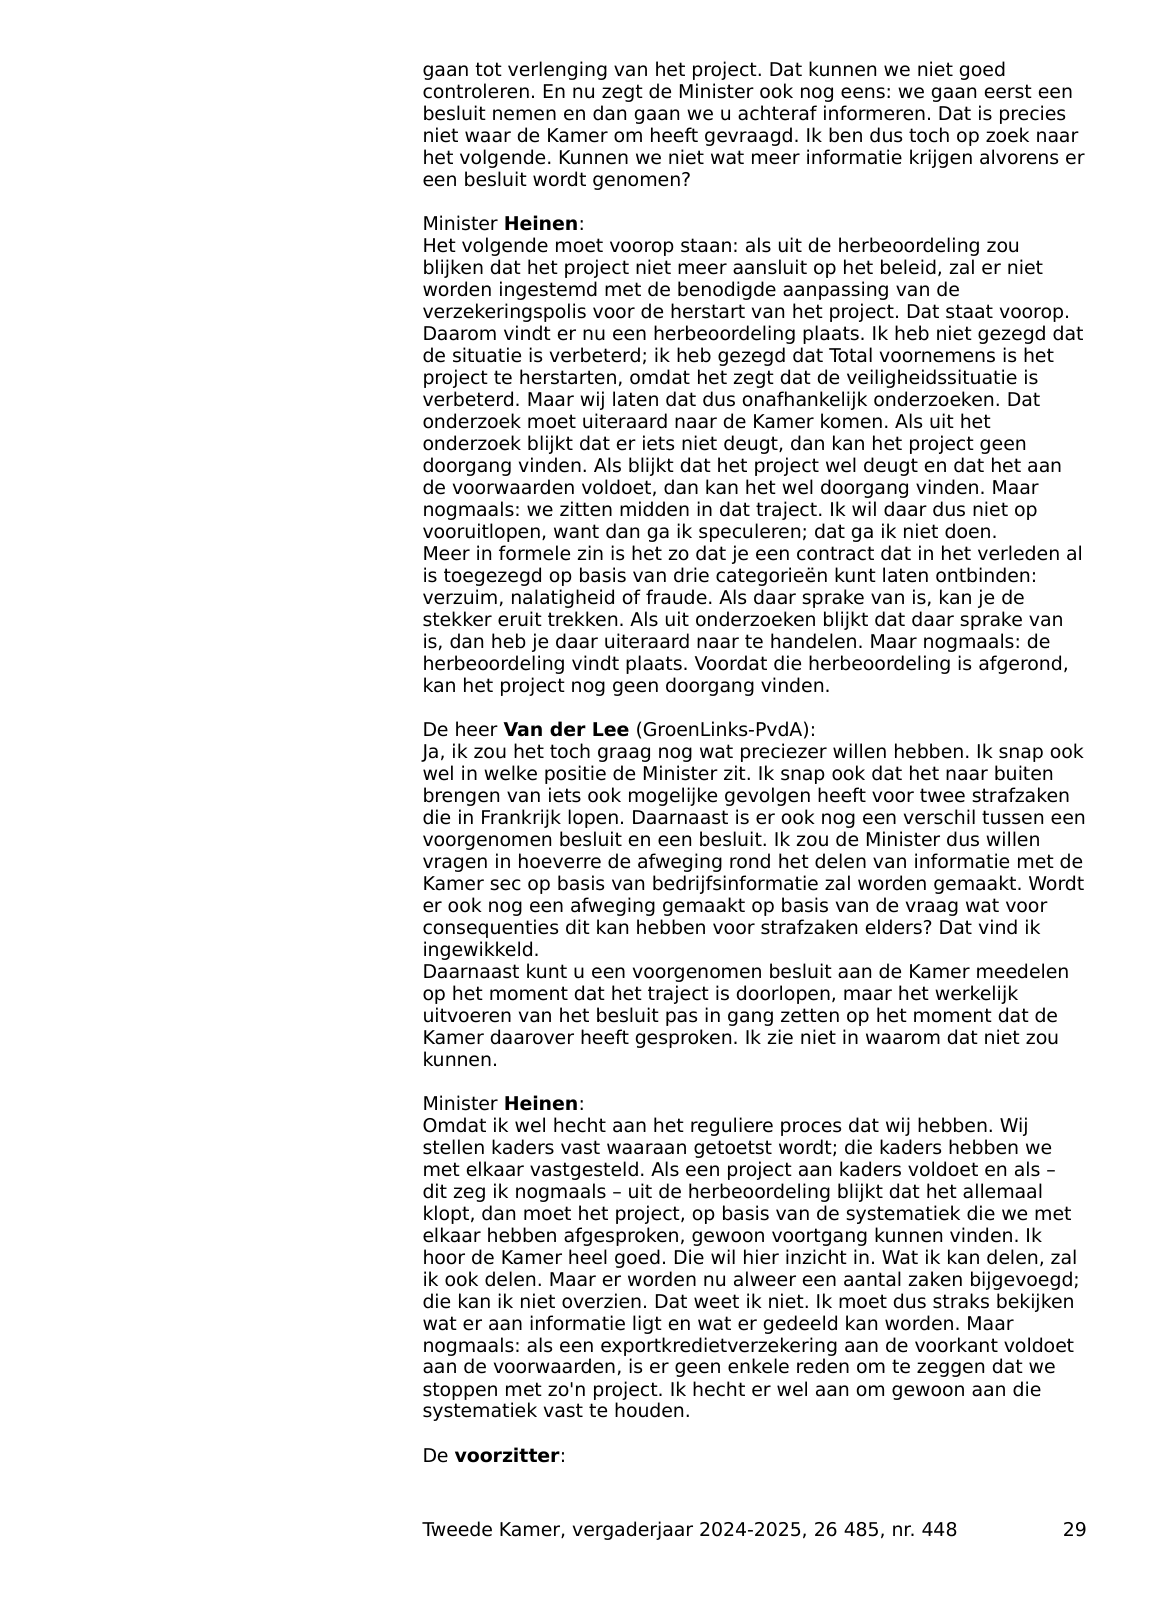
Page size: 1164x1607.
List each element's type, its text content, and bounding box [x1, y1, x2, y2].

text Omdat ik wel hecht aan het reguliere proces dat wij hebben. Wij stellen kaders vast waaraan getoetst wordt; die kaders hebben we met elkaar vastgesteld. Als een project aan kaders voldoet en als – dit zeg ik nogmaals – uit de herbeoordeling blijkt dat het allemaal klopt, dan moet het project, op basis van de systematiek die we met elkaar hebben afgesproken, gewoon voortgang kunnen vinden. Ik hoor de Kamer heel goed. Die wil hier inzicht in. Wat ik kan delen, zal ik ook delen. Maar er worden nu alweer een aantal zaken bijgevoegd; die kan ik niet overzien. Dat weet ik niet. Ik moet dus straks bekijken wat er aan informatie ligt en wat er gedeeld kan worden. Maar nogmaals: als een exportkredietverzekering aan de voorkant voldoet aan de voorwaarden, is er geen enkele reden om te zeggen dat we stoppen met zo'n project. Ik hecht er wel aan om gewoon aan die systematiek vast te houden. [422, 1115, 1087, 1422]
text Minister Heinen: [422, 213, 1087, 235]
text Ja, ik zou het toch graag nog wat preciezer willen hebben. Ik snap ook wel in welke positie de Minister zit. Ik snap ook dat het naar buiten brengen van iets ook mogelijke gevolgen heeft voor twee strafzaken die in Frankrijk lopen. Daarnaast is er ook nog een verschil tussen een voorgenomen besluit en een besluit. Ik zou de Minister dus willen vragen in hoeverre de afweging rond het delen van informatie met de Kamer sec op basis van bedrijfsinformatie zal worden gemaakt. Wordt er ook nog een afweging gemaakt op basis van de vraag wat voor consequenties dit kan hebben voor strafzaken elders? Dat vind ik ingewikkeld. [422, 741, 1087, 961]
text Minister Heinen: [422, 1093, 1087, 1115]
text De voorzitter: [422, 1444, 1087, 1467]
text gaan tot verlenging van het project. Dat kunnen we niet goed controleren. En nu zegt de Minister ook nog eens: we gaan eerst een besluit nemen en dan gaan we u achteraf informeren. Dat is precies niet waar de Kamer om heeft gevraagd. Ik ben dus toch op zoek naar het volgende. Kunnen we niet wat meer informatie krijgen alvorens er een besluit wordt genomen? [422, 59, 1087, 191]
text Meer in formele zin is het zo dat je een contract dat in het verleden al is toegezegd op basis van drie categorieën kunt laten ontbinden: verzuim, nalatigheid of fraude. Als daar sprake van is, kan je de stekker eruit trekken. Als uit onderzoeken blijkt dat daar sprake van is, dan heb je daar uiteraard naar te handelen. Maar nogmaals: de herbeoordeling vindt plaats. Voordat die herbeoordeling is afgerond, kan het project nog geen doorgang vinden. [422, 543, 1087, 697]
text De heer Van der Lee (GroenLinks-PvdA): [422, 719, 1087, 741]
text Daarnaast kunt u een voorgenomen besluit aan de Kamer meedelen op het moment dat het traject is doorlopen, maar het werkelijk uitvoeren van het besluit pas in gang zetten op het moment dat de Kamer daarover heeft gesproken. Ik zie niet in waarom dat niet zou kunnen. [422, 961, 1087, 1071]
text Het volgende moet voorop staan: als uit de herbeoordeling zou blijken dat het project niet meer aansluit op het beleid, zal er niet worden ingestemd met de benodigde aanpassing van de verzekeringspolis voor de herstart van het project. Dat staat voorop. Daarom vindt er nu een herbeoordeling plaats. Ik heb niet gezegd dat de situatie is verbeterd; ik heb gezegd dat Total voornemens is het project te herstarten, omdat het zegt dat de veiligheidssituatie is verbeterd. Maar wij laten dat dus onafhankelijk onderzoeken. Dat onderzoek moet uiteraard naar de Kamer komen. Als uit het onderzoek blijkt dat er iets niet deugt, dan kan het project geen doorgang vinden. Als blijkt dat het project wel deugt en dat het aan de voorwaarden voldoet, dan kan het wel doorgang vinden. Maar nogmaals: we zitten midden in dat traject. Ik wil daar dus niet op vooruitlopen, want dan ga ik speculeren; dat ga ik niet doen. [422, 235, 1087, 543]
